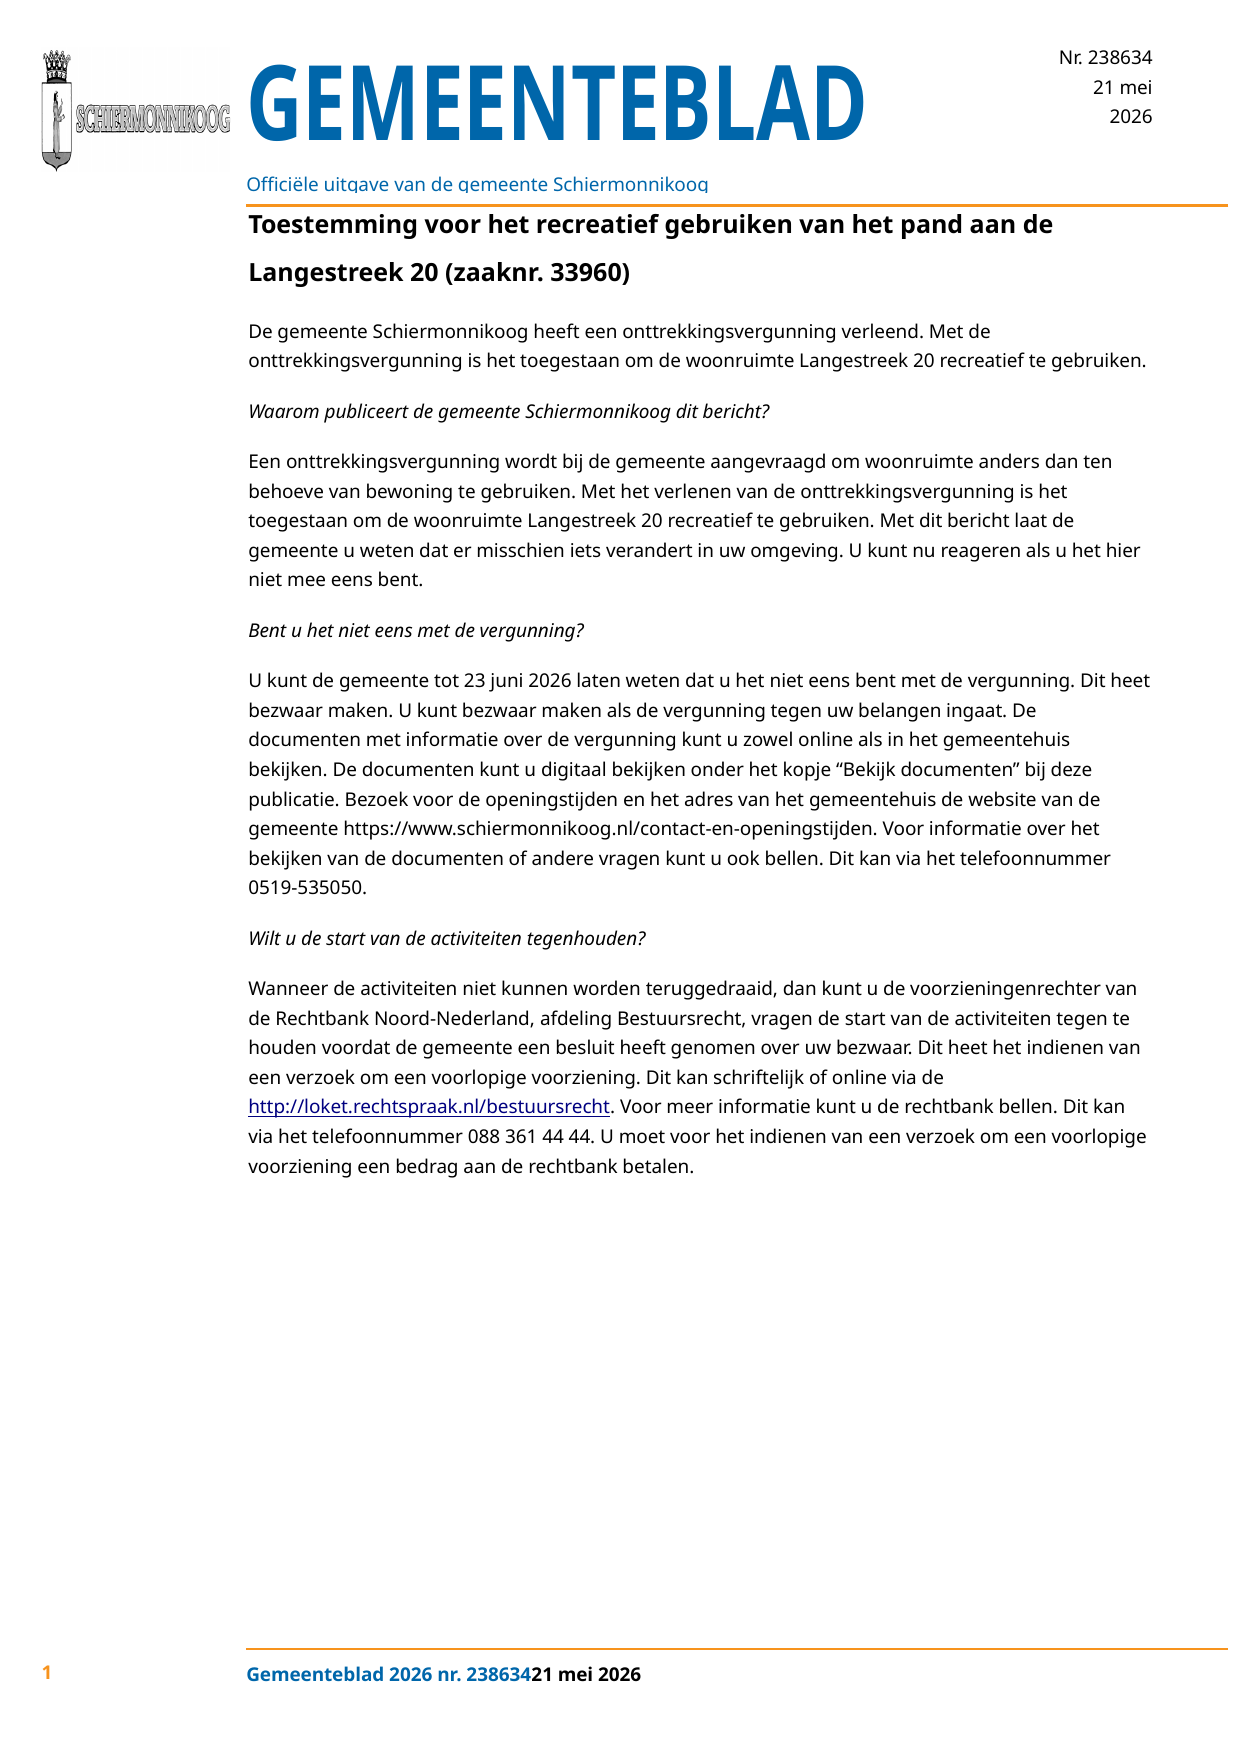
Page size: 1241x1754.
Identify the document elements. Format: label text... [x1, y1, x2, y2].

text Wanneer de activiteiten niet kunnen worden teruggedraaid, dan kunt u de voorzieningenrechter van de Rechtbank Noord-Nederland, afdeling Bestuursrecht, vragen de start van de activiteiten tegen te houden voordat de gemeente een besluit heeft genomen over uw bezwaar. Dit heet het indienen van een verzoek om een voorlopige voorziening. Dit kan schriftelijk of online via de http://loket.rechtspraak.nl/bestuursrecht. Voor meer informatie kunt u de rechtbank bellen. Dit kan via het telefoonnummer 088 361 44 44. U moet voor het indienen van een verzoek om een voorlopige voorziening een bedrag aan de rechtbank betalen. [248, 975, 1152, 1179]
text Toestemming voor het recreatief gebruiken van het pand aan de Langestreek 20 (zaaknr. 33960) [248, 207, 1152, 288]
text De gemeente Schiermonnikoog heeft een onttrekkingsvergunning verleend. Met de onttrekkingsvergunning is het toegestaan om de woonruimte Langestreek 20 recreatief te gebruiken. [248, 318, 1152, 373]
text Bent u het niet eens met de vergunning? [248, 617, 1152, 643]
text Een onttrekkingsvergunning wordt bij de gemeente aangevraagd om woonruimte anders dan ten behoeve van bewoning te gebruiken. Met het verlenen van de onttrekkingsvergunning is het toegestaan om de woonruimte Langestreek 20 recreatief te gebruiken. Met dit bericht laat de gemeente u weten dat er misschien iets verandert in uw omgeving. U kunt nu reageren als u het hier niet mee eens bent. [248, 448, 1152, 592]
text U kunt de gemeente tot 23 juni 2026 laten weten dat u het niet eens bent met de vergunning. Dit heet bezwaar maken. U kunt bezwaar maken als de vergunning tegen uw belangen ingaat. De documenten met informatie over de vergunning kunt u zowel online als in het gemeentehuis bekijken. De documenten kunt u digitaal bekijken onder het kopje “Bekijk documenten” bij deze publicatie. Bezoek voor de openingstijden en het adres van het gemeentehuis de website van de gemeente https://www.schiermonnikoog.nl/contact-en-openingstijden. Voor informatie over het bekijken van de documenten of andere vragen kunt u ook bellen. Dit kan via het telefoonnummer 0519-535050. [248, 667, 1152, 900]
picture [41, 47, 231, 172]
text Wilt u de start van de activiteiten tegenhouden? [248, 925, 1152, 951]
text Waarom publiceert de gemeente Schiermonnikoog dit bericht? [248, 398, 1152, 424]
